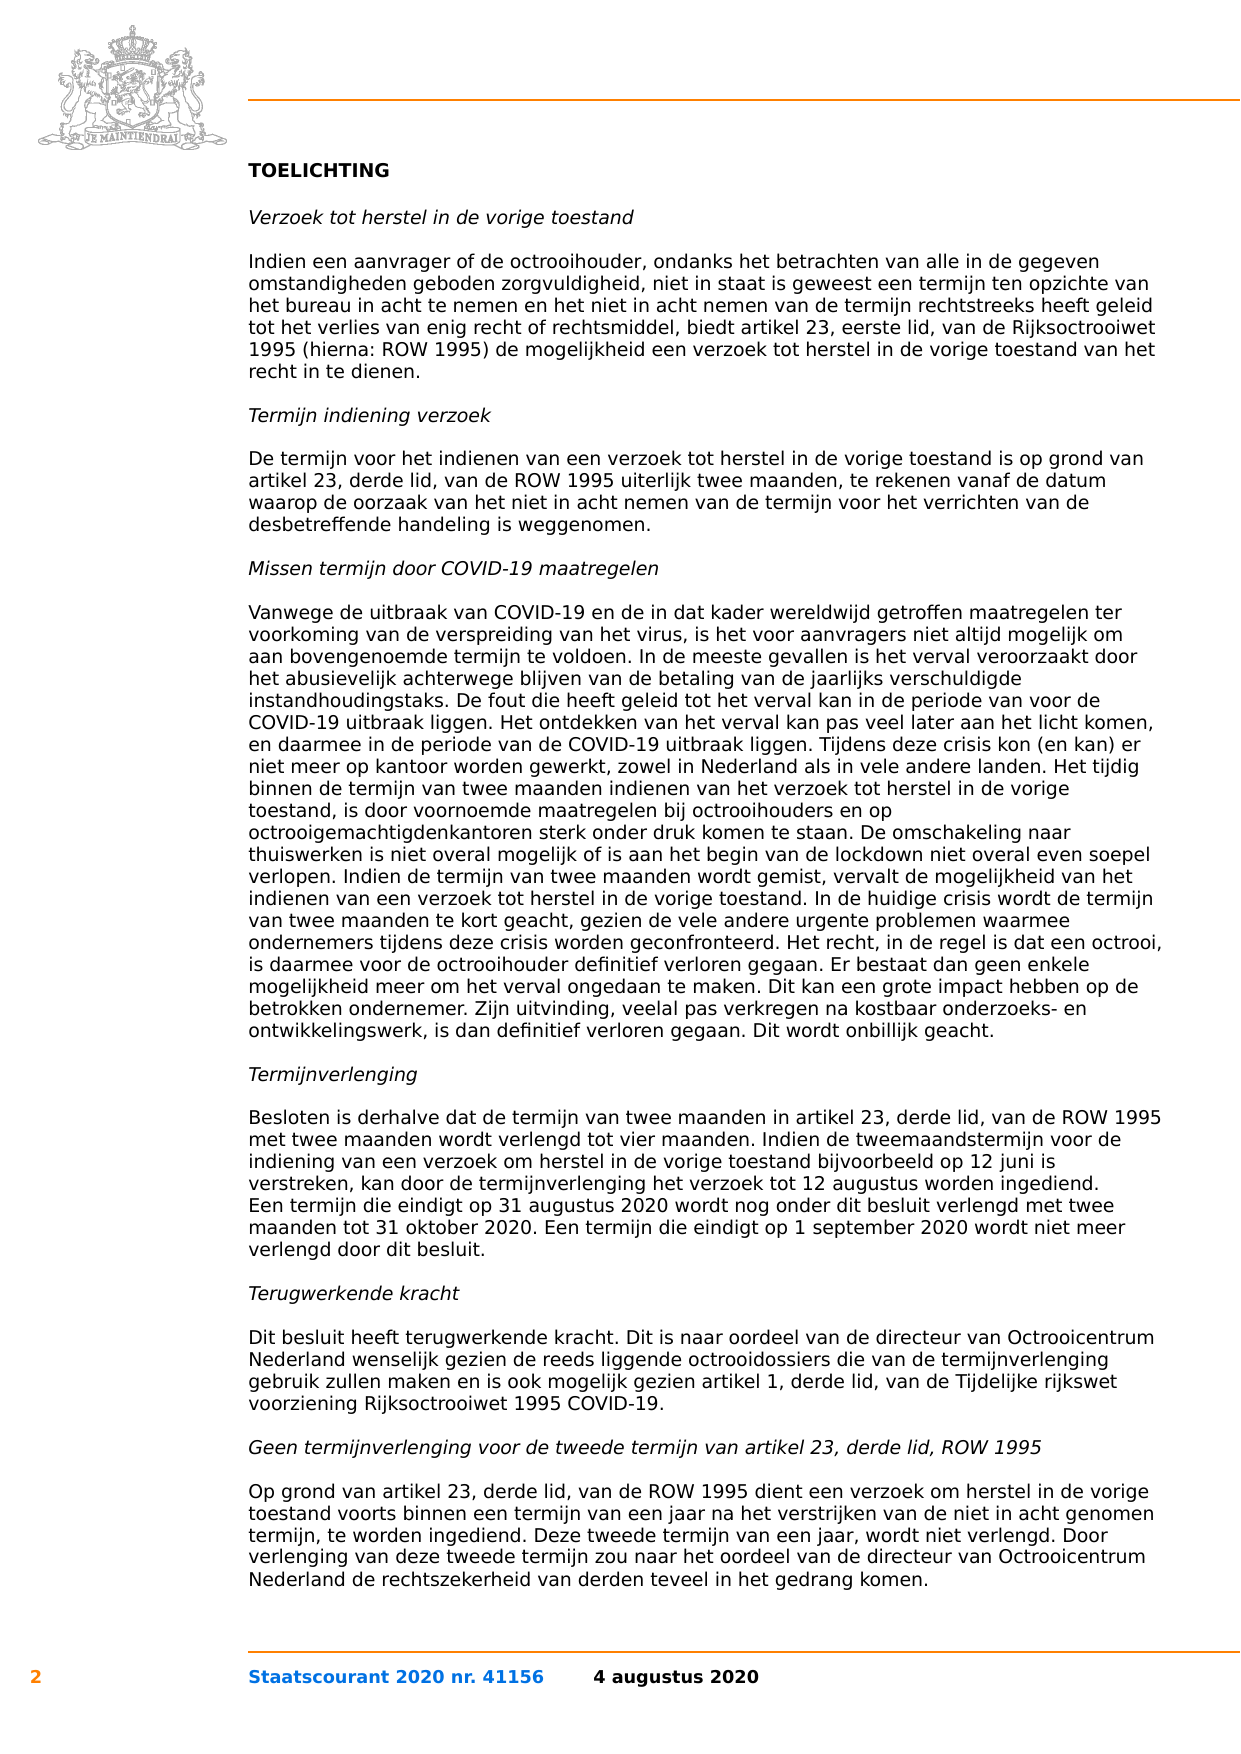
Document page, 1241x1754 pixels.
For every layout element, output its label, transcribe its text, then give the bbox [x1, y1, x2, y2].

subtitle Termijn indiening verzoek [248, 404, 1163, 426]
subtitle Terugwerkende kracht [248, 1283, 1163, 1305]
picture [38, 25, 227, 150]
text De termijn voor het indienen van een verzoek tot herstel in de vorige toestand is op grond van artikel 23, derde lid, van de ROW 1995 uiterlijk twee maanden, te rekenen vanaf de datum waarop de oorzaak van het niet in acht nemen van de termijn voor het verrichten van de desbetreffende handeling is weggenomen. [248, 448, 1163, 536]
subtitle Geen termijnverlenging voor de tweede termijn van artikel 23, derde lid, ROW 1995 [248, 1437, 1163, 1459]
text Vanwege de uitbraak van COVID-19 en de in dat kader wereldwijd getroffen maatregelen ter voorkoming van de verspreiding van het virus, is het voor aanvragers niet altijd mogelijk om aan bovengenoemde termijn te voldoen. In de meeste gevallen is het verval veroorzaakt door het abusievelijk achterwege blijven van de betaling van de jaarlijks verschuldigde instandhoudingstaks. De fout die heeft geleid tot het verval kan in de periode van voor de COVID-19 uitbraak liggen. Het ontdekken van het verval kan pas veel later aan het licht komen, en daarmee in de periode van de COVID-19 uitbraak liggen. Tijdens deze crisis kon (en kan) er niet meer op kantoor worden gewerkt, zowel in Nederland als in vele andere landen. Het tijdig binnen de termijn van twee maanden indienen van het verzoek tot herstel in de vorige toestand, is door voornoemde maatregelen bij octrooihouders en op octrooigemachtigdenkantoren sterk onder druk komen te staan. De omschakeling naar thuiswerken is niet overal mogelijk of is aan het begin van de lockdown niet overal even soepel verlopen. Indien de termijn van twee maanden wordt gemist, vervalt de mogelijkheid van het indienen van een verzoek tot herstel in de vorige toestand. In de huidige crisis wordt de termijn van twee maanden te kort geacht, gezien de vele andere urgente problemen waarmee ondernemers tijdens deze crisis worden geconfronteerd. Het recht, in de regel is dat een octrooi, is daarmee voor de octrooihouder definitief verloren gegaan. Er bestaat dan geen enkele mogelijkheid meer om het verval ongedaan te maken. Dit kan een grote impact hebben op de betrokken ondernemer. Zijn uitvinding, veelal pas verkregen na kostbaar onderzoeks- en ontwikkelingswerk, is dan definitief verloren gegaan. Dit wordt onbillijk geacht. [248, 602, 1163, 1042]
text Indien een aanvrager of de octrooihouder, ondanks het betrachten van alle in de gegeven omstandigheden geboden zorgvuldigheid, niet in staat is geweest een termijn ten opzichte van het bureau in acht te nemen en het niet in acht nemen van de termijn rechtstreeks heeft geleid tot het verlies van enig recht of rechtsmiddel, biedt artikel 23, eerste lid, van de Rijksoctrooiwet 1995 (hierna: ROW 1995) de mogelijkheid een verzoek tot herstel in de vorige toestand van het recht in te dienen. [248, 251, 1163, 383]
subtitle Missen termijn door COVID-19 maatregelen [248, 558, 1163, 580]
text Dit besluit heeft terugwerkende kracht. Dit is naar oordeel van de directeur van Octrooicentrum Nederland wenselijk gezien de reeds liggende octrooidossiers die van de termijnverlenging gebruik zullen maken en is ook mogelijk gezien artikel 1, derde lid, van de Tijdelijke rijkswet voorziening Rijksoctrooiwet 1995 COVID-19. [248, 1327, 1163, 1415]
subtitle Verzoek tot herstel in de vorige toestand [248, 207, 1163, 229]
subtitle TOELICHTING [248, 160, 1163, 182]
subtitle Termijnverlenging [248, 1063, 1163, 1085]
text Besloten is derhalve dat de termijn van twee maanden in artikel 23, derde lid, van de ROW 1995 met twee maanden wordt verlengd tot vier maanden. Indien de tweemaandstermijn voor de indiening van een verzoek om herstel in de vorige toestand bijvoorbeeld op 12 juni is verstreken, kan door de termijnverlenging het verzoek tot 12 augustus worden ingediend. [248, 1107, 1163, 1195]
text Een termijn die eindigt op 31 augustus 2020 wordt nog onder dit besluit verlengd met twee maanden tot 31 oktober 2020. Een termijn die eindigt op 1 september 2020 wordt niet meer verlengd door dit besluit. [248, 1195, 1163, 1261]
text Op grond van artikel 23, derde lid, van de ROW 1995 dient een verzoek om herstel in de vorige toestand voorts binnen een termijn van een jaar na het verstrijken van de niet in acht genomen termijn, te worden ingediend. Deze tweede termijn van een jaar, wordt niet verlengd. Door verlenging van deze tweede termijn zou naar het oordeel van de directeur van Octrooicentrum Nederland de rechtszekerheid van derden teveel in het gedrang komen. [248, 1481, 1163, 1590]
